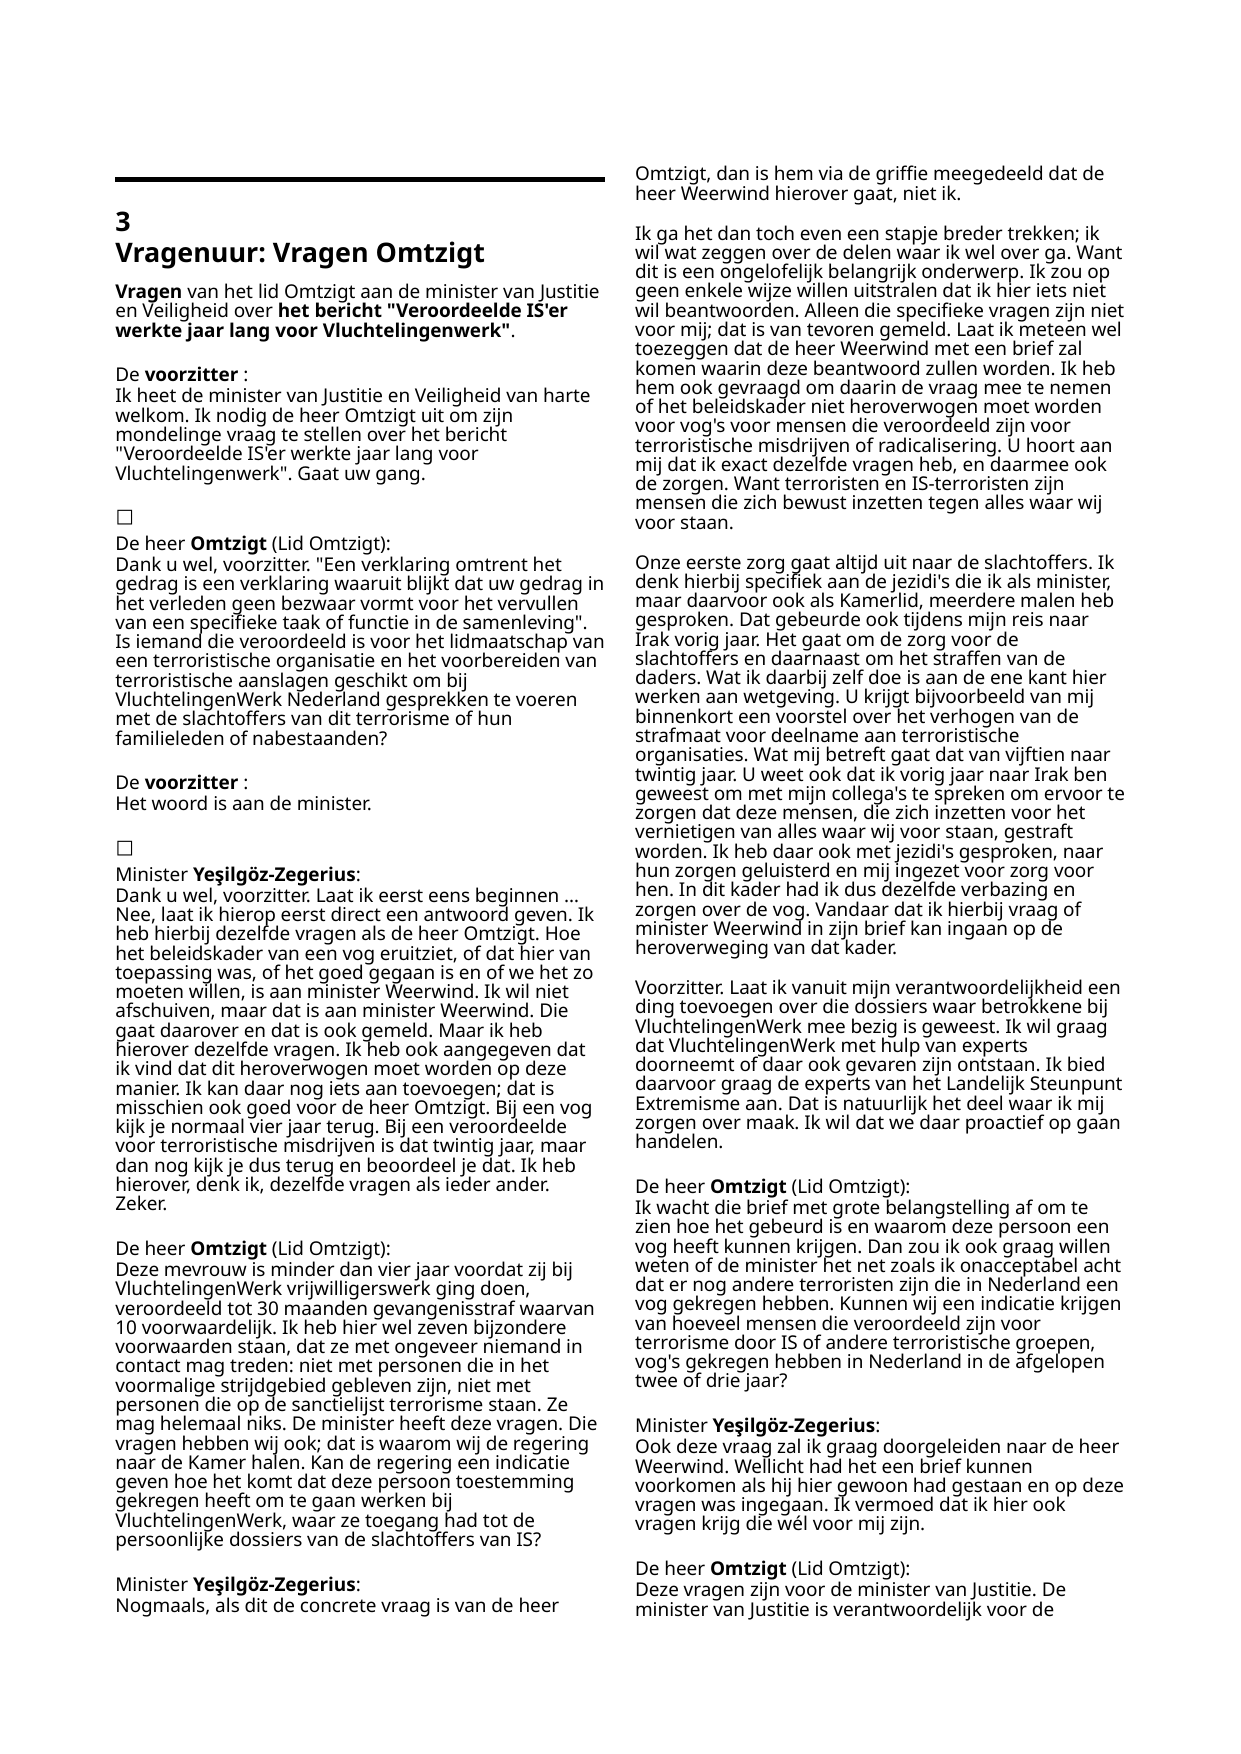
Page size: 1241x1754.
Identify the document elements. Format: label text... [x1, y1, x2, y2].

text Dank u wel, voorzitter. Laat ik eerst eens beginnen … Nee, laat ik hierop eerst direct een antwoord geven. Ik heb hierbij dezelfde vragen als de heer Omtzigt. Hoe het beleidskader van een vog eruitziet, of dat hier van toepassing was, of het goed gegaan is en of we het zo moeten willen, is aan minister Weerwind. Ik wil niet afschuiven, maar dat is aan minister Weerwind. Die gaat daarover en dat is ook gemeld. Maar ik heb hierover dezelfde vragen. Ik heb ook aangegeven dat ik vind dat dit heroverwogen moet worden op deze manier. Ik kan daar nog iets aan toevoegen; dat is misschien ook goed voor de heer Omtzigt. Bij een vog kijk je normaal vier jaar terug. Bij een veroordeelde voor terroristische misdrijven is dat twintig jaar, maar dan nog kijk je dus terug en beoordeel je dat. Ik heb hierover, denk ik, dezelfde vragen als ieder ander. Zeker. [115, 887, 605, 1214]
text Vragen van het lid Omtzigt aan de minister van Justitie en Veiligheid over het bericht "Veroordeelde IS'er werkte jaar lang voor Vluchtelingenwerk". [115, 283, 605, 341]
text Ik heet de minister van Justitie en Veiligheid van harte welkom. Ik nodig de heer Omtzigt uit om zijn mondelinge vraag te stellen over het bericht "Veroordeelde IS'er werkte jaar lang voor Vluchtelingenwerk". Gaat uw gang. [115, 387, 605, 484]
text Deze mevrouw is minder dan vier jaar voordat zij bij VluchtelingenWerk vrijwilligerswerk ging doen, veroordeeld tot 30 maanden gevangenisstraf waarvan 10 voorwaardelijk. Ik heb hier wel zeven bijzondere voorwaarden staan, dat ze met ongeveer niemand in contact mag treden: niet met personen die in het voormalige strijdgebied gebleven zijn, niet met personen die op de sanctielijst terrorisme staan. Ze mag helemaal niks. De minister heeft deze vragen. Die vragen hebben wij ook; dat is waarom wij de regering naar de Kamer halen. Kan de regering een indicatie geven hoe het komt dat deze persoon toestemming gekregen heeft om te gaan werken bij VluchtelingenWerk, waar ze toegang had tot de persoonlijke dossiers van de slachtoffers van IS? [115, 1261, 605, 1550]
text Dank u wel, voorzitter. "Een verklaring omtrent het gedrag is een verklaring waaruit blijkt dat uw gedrag in het verleden geen bezwaar vormt voor het vervullen van een specifieke taak of functie in de samenleving". Is iemand die veroordeeld is voor het lidmaatschap van een terroristische organisatie en het voorbereiden van terroristische aanslagen geschikt om bij VluchtelingenWerk Nederland gesprekken te voeren met de slachtoffers van dit terrorisme of hun familieleden of nabestaanden? [115, 556, 605, 749]
text De heer Omtzigt (Lid Omtzigt): [115, 1235, 605, 1261]
text 3 [115, 203, 605, 239]
text De heer Omtzigt (Lid Omtzigt): [635, 1173, 1125, 1199]
text De voorzitter : [115, 769, 605, 795]
text ⬜ [115, 835, 605, 861]
text De voorzitter : [115, 362, 605, 387]
text Minister Yeşilgöz-Zegerius: [635, 1413, 1125, 1438]
text De heer Omtzigt (Lid Omtzigt): [635, 1556, 1125, 1581]
text Onze eerste zorg gaat altijd uit naar de slachtoffers. Ik denk hierbij specifiek aan de jezidi's die ik als minister, maar daarvoor ook als Kamerlid, meerdere malen heb gesproken. Dat gebeurde ook tijdens mijn reis naar Irak vorig jaar. Het gaat om de zorg voor de slachtoffers en daarnaast om het straffen van de daders. Wat ik daarbij zelf doe is aan de ene kant hier werken aan wetgeving. U krijgt bijvoorbeeld van mij binnenkort een voorstel over het verhogen van de strafmaat voor deelname aan terroristische organisaties. Wat mij betreft gaat dat van vijftien naar twintig jaar. U weet ook dat ik vorig jaar naar Irak ben geweest om met mijn collega's te spreken om ervoor te zorgen dat deze mensen, die zich inzetten voor het vernietigen van alles waar wij voor staan, gestraft worden. Ik heb daar ook met jezidi's gesproken, naar hun zorgen geluisterd en mij ingezet voor zorg voor hen. In dit kader had ik dus dezelfde verbazing en zorgen over de vog. Vandaar dat ik hierbij vraag of minister Weerwind in zijn brief kan ingaan op de heroverweging van dat kader. [635, 554, 1125, 958]
text Vragenuur: Vragen Omtzigt [115, 239, 605, 283]
text Ik wacht die brief met grote belangstelling af om te zien hoe het gebeurd is en waarom deze persoon een vog heeft kunnen krijgen. Dan zou ik ook graag willen weten of de minister het net zoals ik onacceptabel acht dat er nog andere terroristen zijn die in Nederland een vog gekregen hebben. Kunnen wij een indicatie krijgen van hoeveel mensen die veroordeeld zijn voor terrorisme door IS of andere terroristische groepen, vog's gekregen hebben in Nederland in de afgelopen twee of drie jaar? [635, 1199, 1125, 1392]
text Voorzitter. Laat ik vanuit mijn verantwoordelijkheid een ding toevoegen over die dossiers waar betrokkene bij VluchtelingenWerk mee bezig is geweest. Ik wil graag dat VluchtelingenWerk met hulp van experts doorneemt of daar ook gevaren zijn ontstaan. Ik bied daarvoor graag de experts van het Landelijk Steunpunt Extremisme aan. Dat is natuurlijk het deel waar ik mij zorgen over maak. Ik wil dat we daar proactief op gaan handelen. [635, 979, 1125, 1152]
text Ook deze vraag zal ik graag doorgeleiden naar de heer Weerwind. Wellicht had het een brief kunnen voorkomen als hij hier gewoon had gestaan en op deze vragen was ingegaan. Ik vermoed dat ik hier ook vragen krijg die wél voor mij zijn. [635, 1438, 1125, 1535]
text Minister Yeşilgöz-Zegerius: [115, 1571, 605, 1597]
text ⬜ [115, 504, 605, 530]
text Het woord is aan de minister. [115, 795, 605, 814]
text Ik ga het dan toch even een stapje breder trekken; ik wil wat zeggen over de delen waar ik wel over ga. Want dit is een ongelofelijk belangrijk onderwerp. Ik zou op geen enkele wijze willen uitstralen dat ik hier iets niet wil beantwoorden. Alleen die specifieke vragen zijn niet voor mij; dat is van tevoren gemeld. Laat ik meteen wel toezeggen dat de heer Weerwind met een brief zal komen waarin deze beantwoord zullen worden. Ik heb hem ook gevraagd om daarin de vraag mee te nemen of het beleidskader niet heroverwogen moet worden voor vog's voor mensen die veroordeeld zijn voor terroristische misdrijven of radicalisering. U hoort aan mij dat ik exact dezelfde vragen heb, en daarmee ook de zorgen. Want terroristen en IS-terroristen zijn mensen die zich bewust inzetten tegen alles waar wij voor staan. [635, 224, 1125, 533]
text Nogmaals, als dit de concrete vraag is van de heer [115, 1597, 605, 1616]
text Omtzigt, dan is hem via de griffie meegedeeld dat de heer Weerwind hierover gaat, niet ik. [635, 165, 1125, 204]
text De heer Omtzigt (Lid Omtzigt): [115, 530, 605, 556]
text Minister Yeşilgöz-Zegerius: [115, 861, 605, 887]
text Deze vragen zijn voor de minister van Justitie. De minister van Justitie is verantwoordelijk voor de [635, 1581, 1125, 1620]
